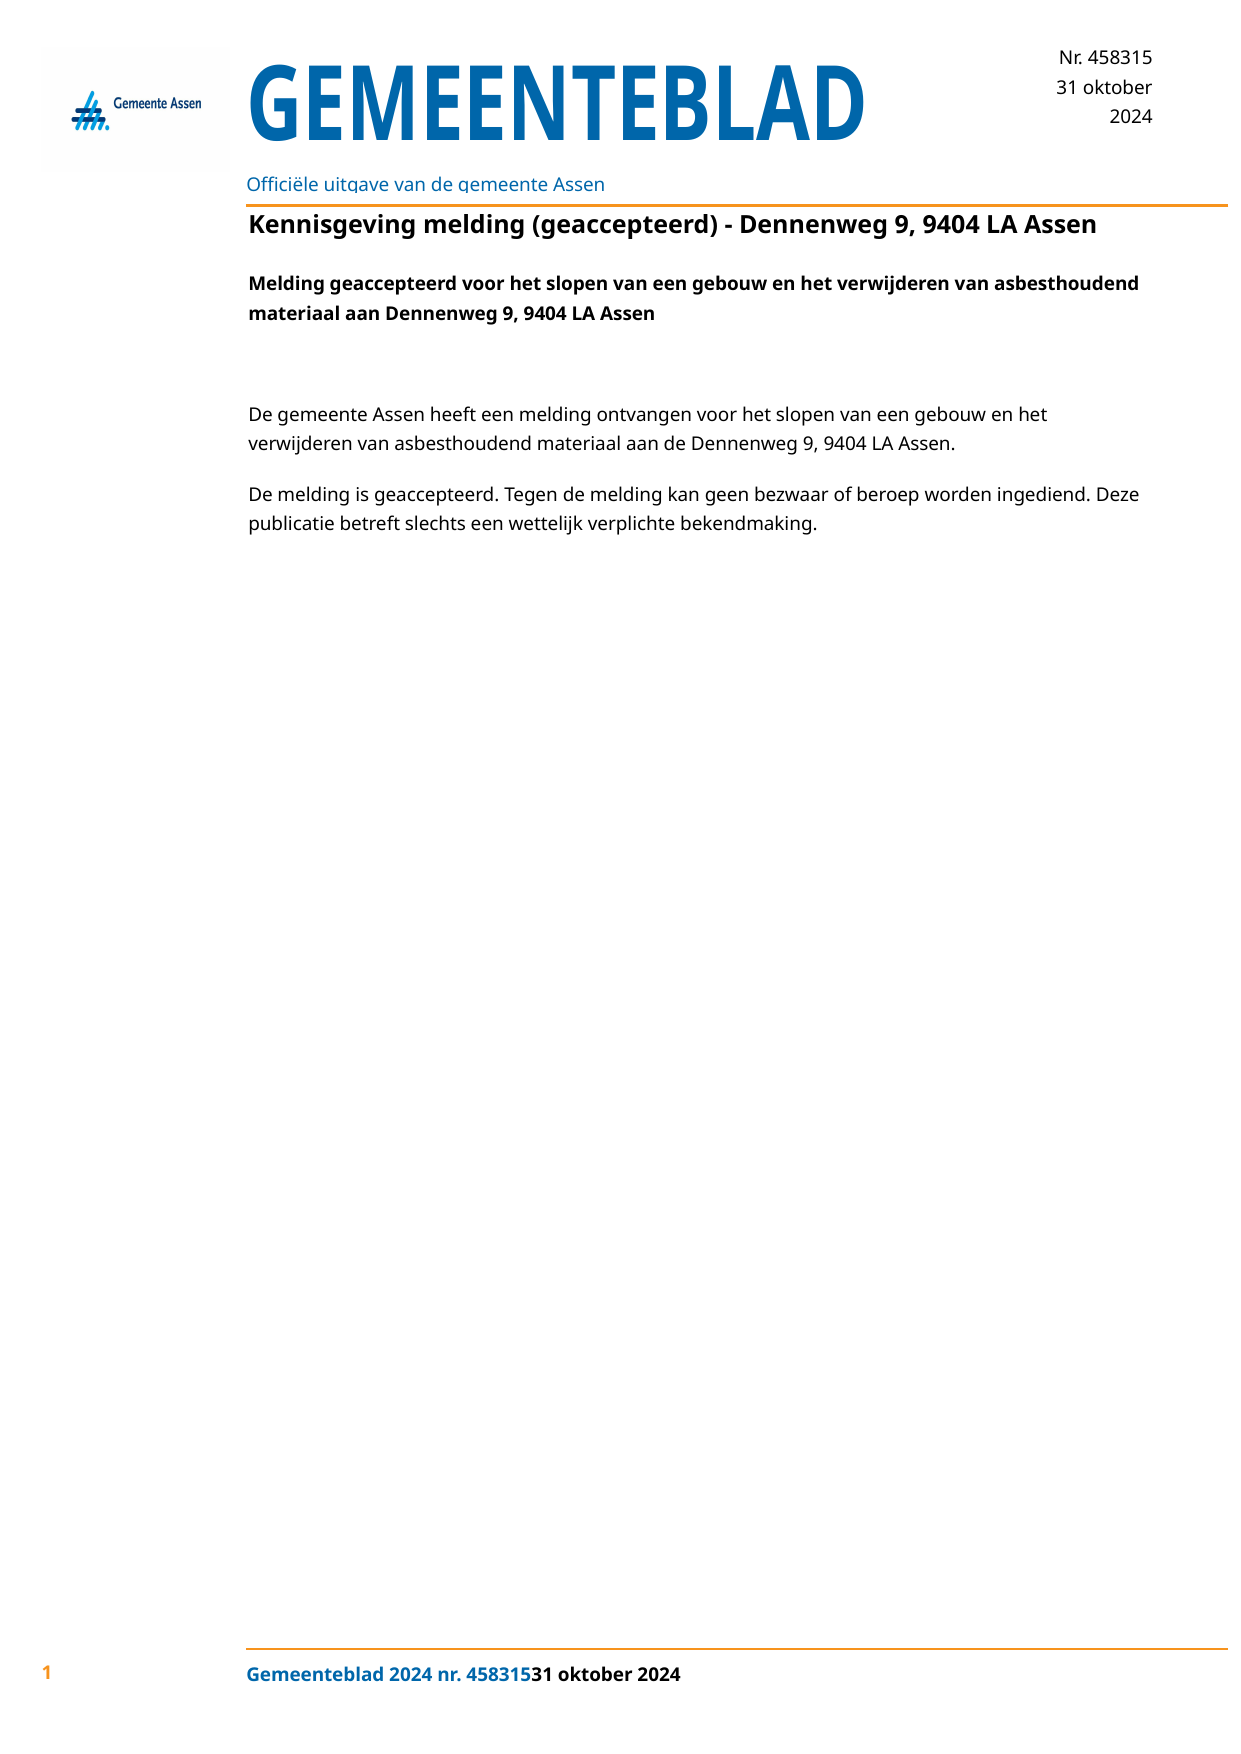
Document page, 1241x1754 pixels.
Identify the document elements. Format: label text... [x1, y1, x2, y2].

text De melding is geaccepteerd. Tegen de melding kan geen bezwaar of beroep worden ingediend. Deze publicatie betreft slechts een wettelijk verplichte bekendmaking. [248, 481, 1152, 536]
text Kennisgeving melding (geaccepteerd) - Dennenweg 9, 9404 LA Assen [248, 207, 1152, 241]
picture [41, 47, 231, 172]
text De gemeente Assen heeft een melding ontvangen voor het slopen van een gebouw en het verwijderen van asbesthoudend materiaal aan de Dennenweg 9, 9404 LA Assen. [248, 401, 1152, 456]
text Melding geaccepteerd voor het slopen van een gebouw en het verwijderen van asbesthoudend materiaal aan Dennenweg 9, 9404 LA Assen [248, 270, 1152, 326]
